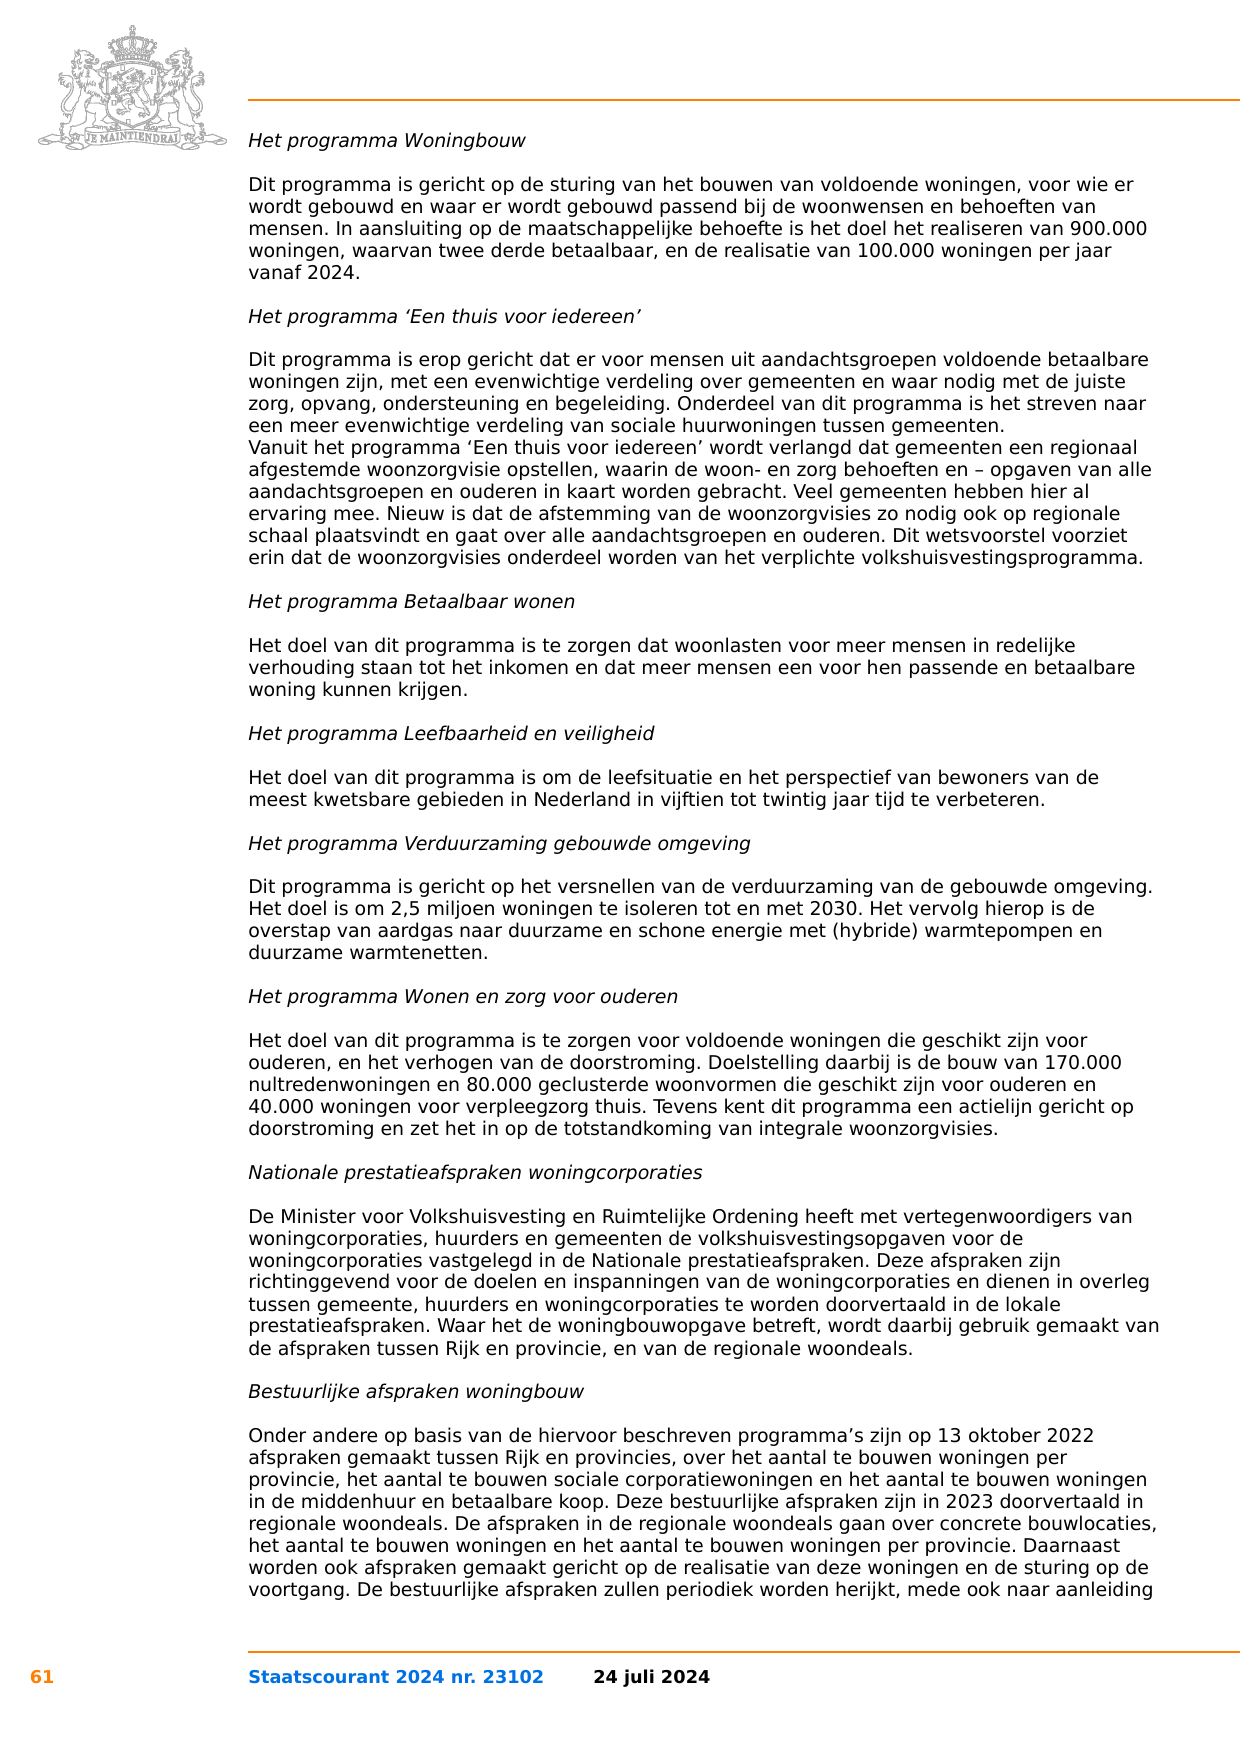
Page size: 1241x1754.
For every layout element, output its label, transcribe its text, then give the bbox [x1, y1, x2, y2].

subtitle Het programma Leefbaarheid en veiligheid [248, 723, 1163, 745]
subtitle Het programma Wonen en zorg voor ouderen [248, 986, 1163, 1008]
text Dit programma is erop gericht dat er voor mensen uit aandachtsgroepen voldoende betaalbare woningen zijn, met een evenwichtige verdeling over gemeenten en waar nodig met de juiste zorg, opvang, ondersteuning en begeleiding. Onderdeel van dit programma is het streven naar een meer evenwichtige verdeling van sociale huurwoningen tussen gemeenten. [248, 349, 1163, 437]
subtitle Het programma Verduurzaming gebouwde omgeving [248, 832, 1163, 854]
subtitle Het programma Woningbouw [248, 130, 1163, 152]
text Het doel van dit programma is om de leefsituatie en het perspectief van bewoners van de meest kwetsbare gebieden in Nederland in vijftien tot twintig jaar tijd te verbeteren. [248, 767, 1163, 811]
text De Minister voor Volkshuisvesting en Ruimtelijke Ordening heeft met vertegenwoordigers van woningcorporaties, huurders en gemeenten de volkshuisvestingsopgaven voor de woningcorporaties vastgelegd in de Nationale prestatieafspraken. Deze afspraken zijn richtinggevend voor de doelen en inspanningen van de woningcorporaties en dienen in overleg tussen gemeente, huurders en woningcorporaties te worden doorvertaald in de lokale prestatieafspraken. Waar het de woningbouwopgave betreft, wordt daarbij gebruik gemaakt van de afspraken tussen Rijk en provincie, en van de regionale woondeals. [248, 1206, 1163, 1359]
text Dit programma is gericht op de sturing van het bouwen van voldoende woningen, voor wie er wordt gebouwd en waar er wordt gebouwd passend bij de woonwensen en behoeften van mensen. In aansluiting op de maatschappelijke behoefte is het doel het realiseren van 900.000 woningen, waarvan twee derde betaalbaar, en de realisatie van 100.000 woningen per jaar vanaf 2024. [248, 174, 1163, 284]
subtitle Nationale prestatieafspraken woningcorporaties [248, 1162, 1163, 1184]
picture [38, 25, 227, 150]
subtitle Het programma ‘Een thuis voor iedereen’ [248, 306, 1163, 327]
text Onder andere op basis van de hiervoor beschreven programma’s zijn op 13 oktober 2022 afspraken gemaakt tussen Rijk en provincies, over het aantal te bouwen woningen per provincie, het aantal te bouwen sociale corporatiewoningen en het aantal te bouwen woningen in de middenhuur en betaalbare koop. Deze bestuurlijke afspraken zijn in 2023 doorvertaald in regionale woondeals. De afspraken in de regionale woondeals gaan over concrete bouwlocaties, het aantal te bouwen woningen en het aantal te bouwen woningen per provincie. Daarnaast worden ook afspraken gemaakt gericht op de realisatie van deze woningen en de sturing op de voortgang. De bestuurlijke afspraken zullen periodiek worden herijkt, mede ook naar aanleiding [248, 1425, 1163, 1601]
text Het doel van dit programma is te zorgen dat woonlasten voor meer mensen in redelijke verhouding staan tot het inkomen en dat meer mensen een voor hen passende en betaalbare woning kunnen krijgen. [248, 635, 1163, 701]
subtitle Het programma Betaalbaar wonen [248, 591, 1163, 613]
subtitle Bestuurlijke afspraken woningbouw [248, 1381, 1163, 1403]
text Dit programma is gericht op het versnellen van de verduurzaming van de gebouwde omgeving. Het doel is om 2,5 miljoen woningen te isoleren tot en met 2030. Het vervolg hierop is de overstap van aardgas naar duurzame en schone energie met (hybride) warmtepompen en duurzame warmtenetten. [248, 876, 1163, 964]
text Het doel van dit programma is te zorgen voor voldoende woningen die geschikt zijn voor ouderen, en het verhogen van de doorstroming. Doelstelling daarbij is de bouw van 170.000 nultredenwoningen en 80.000 geclusterde woonvormen die geschikt zijn voor ouderen en 40.000 woningen voor verpleegzorg thuis. Tevens kent dit programma een actielijn gericht op doorstroming en zet het in op de totstandkoming van integrale woonzorgvisies. [248, 1030, 1163, 1140]
text Vanuit het programma ‘Een thuis voor iedereen’ wordt verlangd dat gemeenten een regionaal afgestemde woonzorgvisie opstellen, waarin de woon- en zorg behoeften en – opgaven van alle aandachtsgroepen en ouderen in kaart worden gebracht. Veel gemeenten hebben hier al ervaring mee. Nieuw is dat de afstemming van de woonzorgvisies zo nodig ook op regionale schaal plaatsvindt en gaat over alle aandachtsgroepen en ouderen. Dit wetsvoorstel voorziet erin dat de woonzorgvisies onderdeel worden van het verplichte volkshuisvestingsprogramma. [248, 437, 1163, 569]
